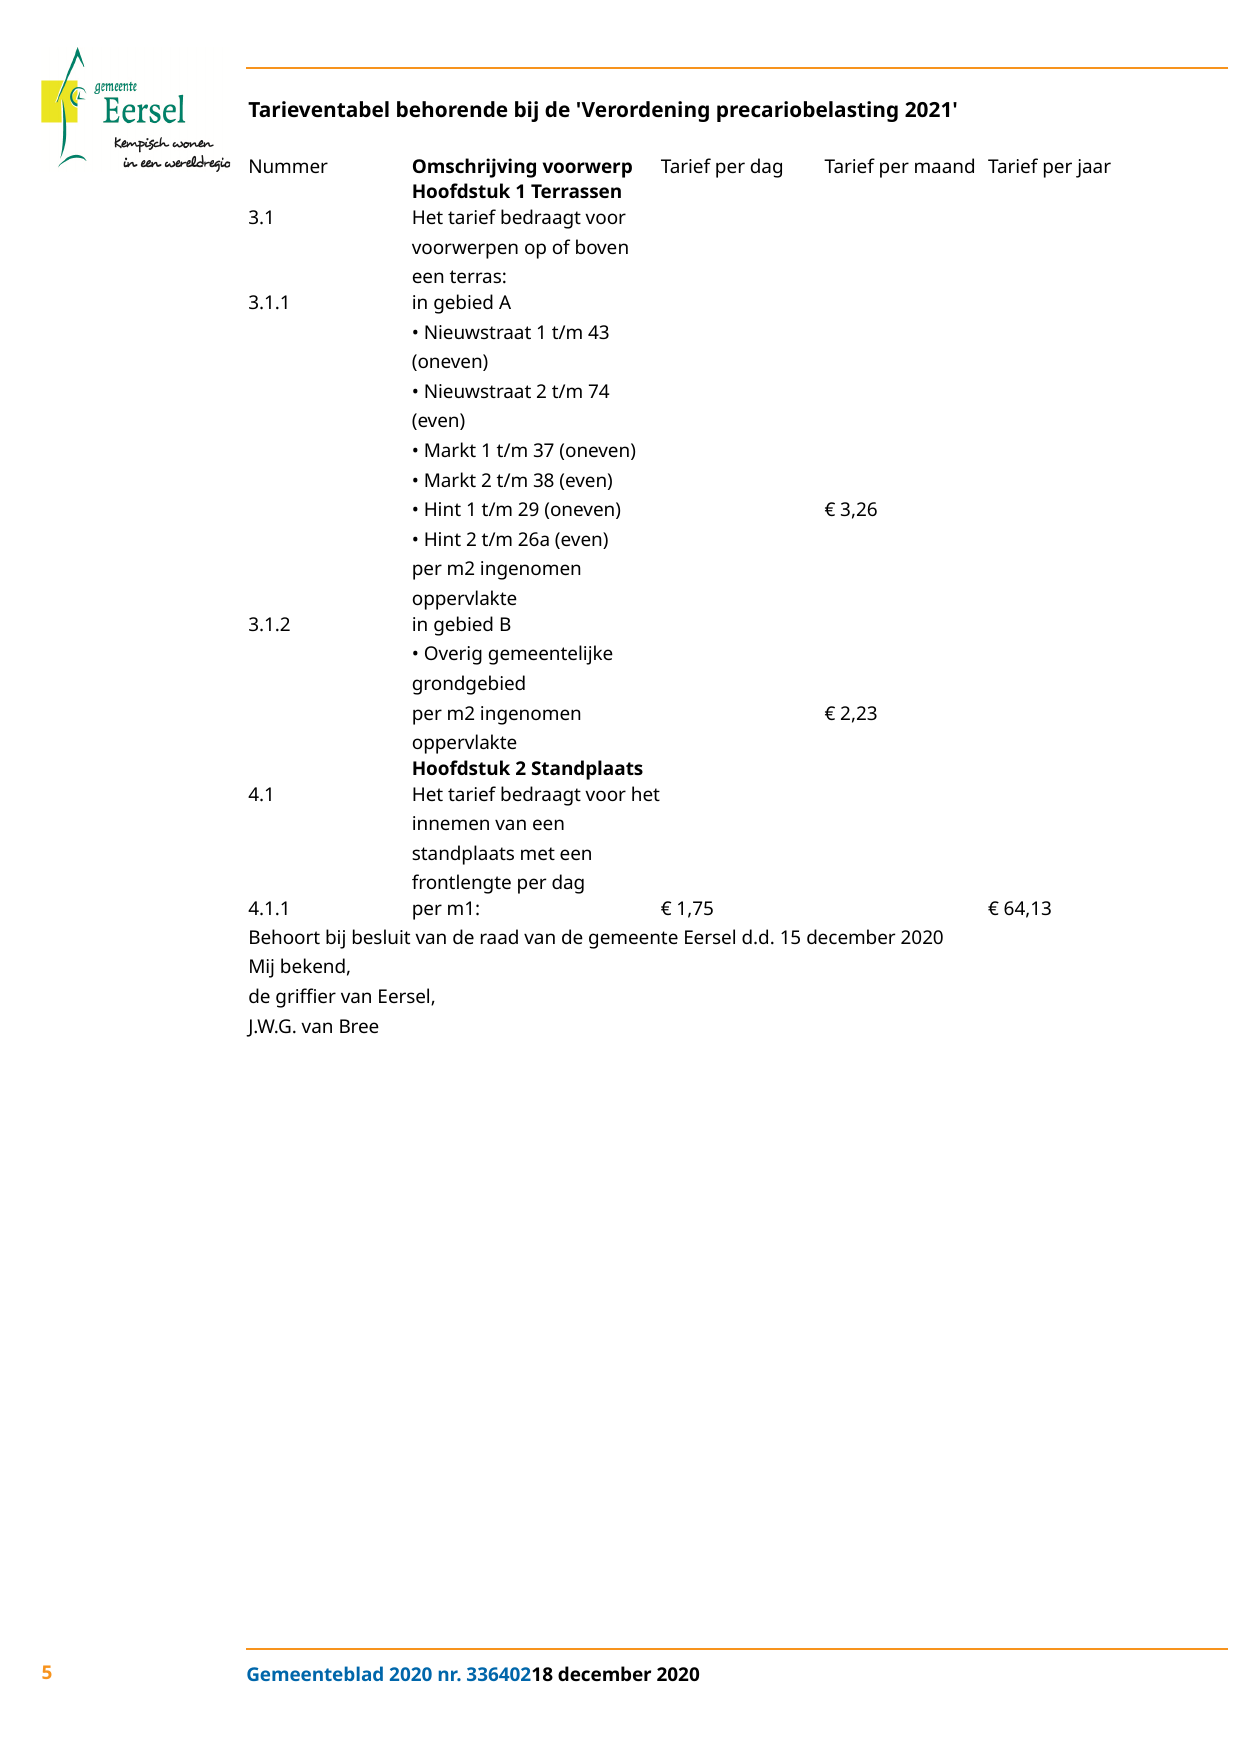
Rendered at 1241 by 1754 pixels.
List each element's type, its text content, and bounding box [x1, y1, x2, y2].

text Mij bekend, [248, 954, 1152, 979]
table_cell [988, 781, 1152, 895]
table_cell Het tarief bedraagt voor voorwerpen op of boven een terras: [412, 205, 661, 289]
table_header Omschrijving voorwerp [412, 153, 661, 179]
table_cell 3.1 [248, 205, 412, 289]
table_cell € 3,26 [824, 289, 988, 611]
table_cell [248, 179, 412, 204]
table_header Nummer [248, 153, 412, 179]
table_cell [824, 205, 988, 289]
table_cell € 2,23 [824, 611, 988, 755]
table_cell [248, 755, 412, 781]
table_cell [988, 205, 1152, 289]
text de griffier van Eersel, [248, 983, 1152, 1009]
table_header Tarief per dag [661, 153, 824, 179]
text J.W.G. van Bree [248, 1013, 1152, 1039]
text Tarieventabel behorende bij de 'Verordening precariobelasting 2021' [248, 95, 1152, 123]
table_cell [824, 755, 988, 781]
table_header Tarief per jaar [988, 153, 1152, 179]
table_cell Het tarief bedraagt voor het innemen van een standplaats met een frontlengte per dag [412, 781, 661, 895]
table_cell [988, 179, 1152, 204]
table_cell 4.1.1 [248, 895, 412, 921]
table_cell [824, 179, 988, 204]
table_cell [988, 289, 1152, 611]
table_cell Hoofdstuk 1 Terrassen [412, 179, 661, 204]
table_cell [661, 289, 824, 611]
table_cell in gebied B • Overig gemeentelijke grondgebied per m2 ingenomen oppervlakte [412, 611, 661, 755]
table_cell [661, 755, 824, 781]
table_cell [661, 179, 824, 204]
table_cell [824, 895, 988, 921]
picture [41, 47, 231, 172]
table_header Tarief per maand [824, 153, 988, 179]
table_cell [988, 755, 1152, 781]
table_cell [988, 611, 1152, 755]
table_cell Hoofdstuk 2 Standplaats [412, 755, 661, 781]
table_cell 3.1.1 [248, 289, 412, 611]
table_cell € 64,13 [988, 895, 1152, 921]
table_cell [824, 781, 988, 895]
table_cell in gebied A • Nieuwstraat 1 t/m 43 (oneven) • Nieuwstraat 2 t/m 74 (even) • Markt 1 t/m 37 (oneven) • Markt 2 t/m 38 (even) • Hint 1 t/m 29 (oneven) • Hint 2 t/m 26a (even) per m2 ingenomen oppervlakte [412, 289, 661, 611]
text Behoort bij besluit van de raad van de gemeente Eersel d.d. 15 december 2020 [248, 924, 1152, 950]
table_cell 3.1.2 [248, 611, 412, 755]
table_cell [661, 205, 824, 289]
table_cell [661, 611, 824, 755]
table_cell [661, 781, 824, 895]
table_cell per m1: [412, 895, 661, 921]
table_cell € 1,75 [661, 895, 824, 921]
table_cell 4.1 [248, 781, 412, 895]
